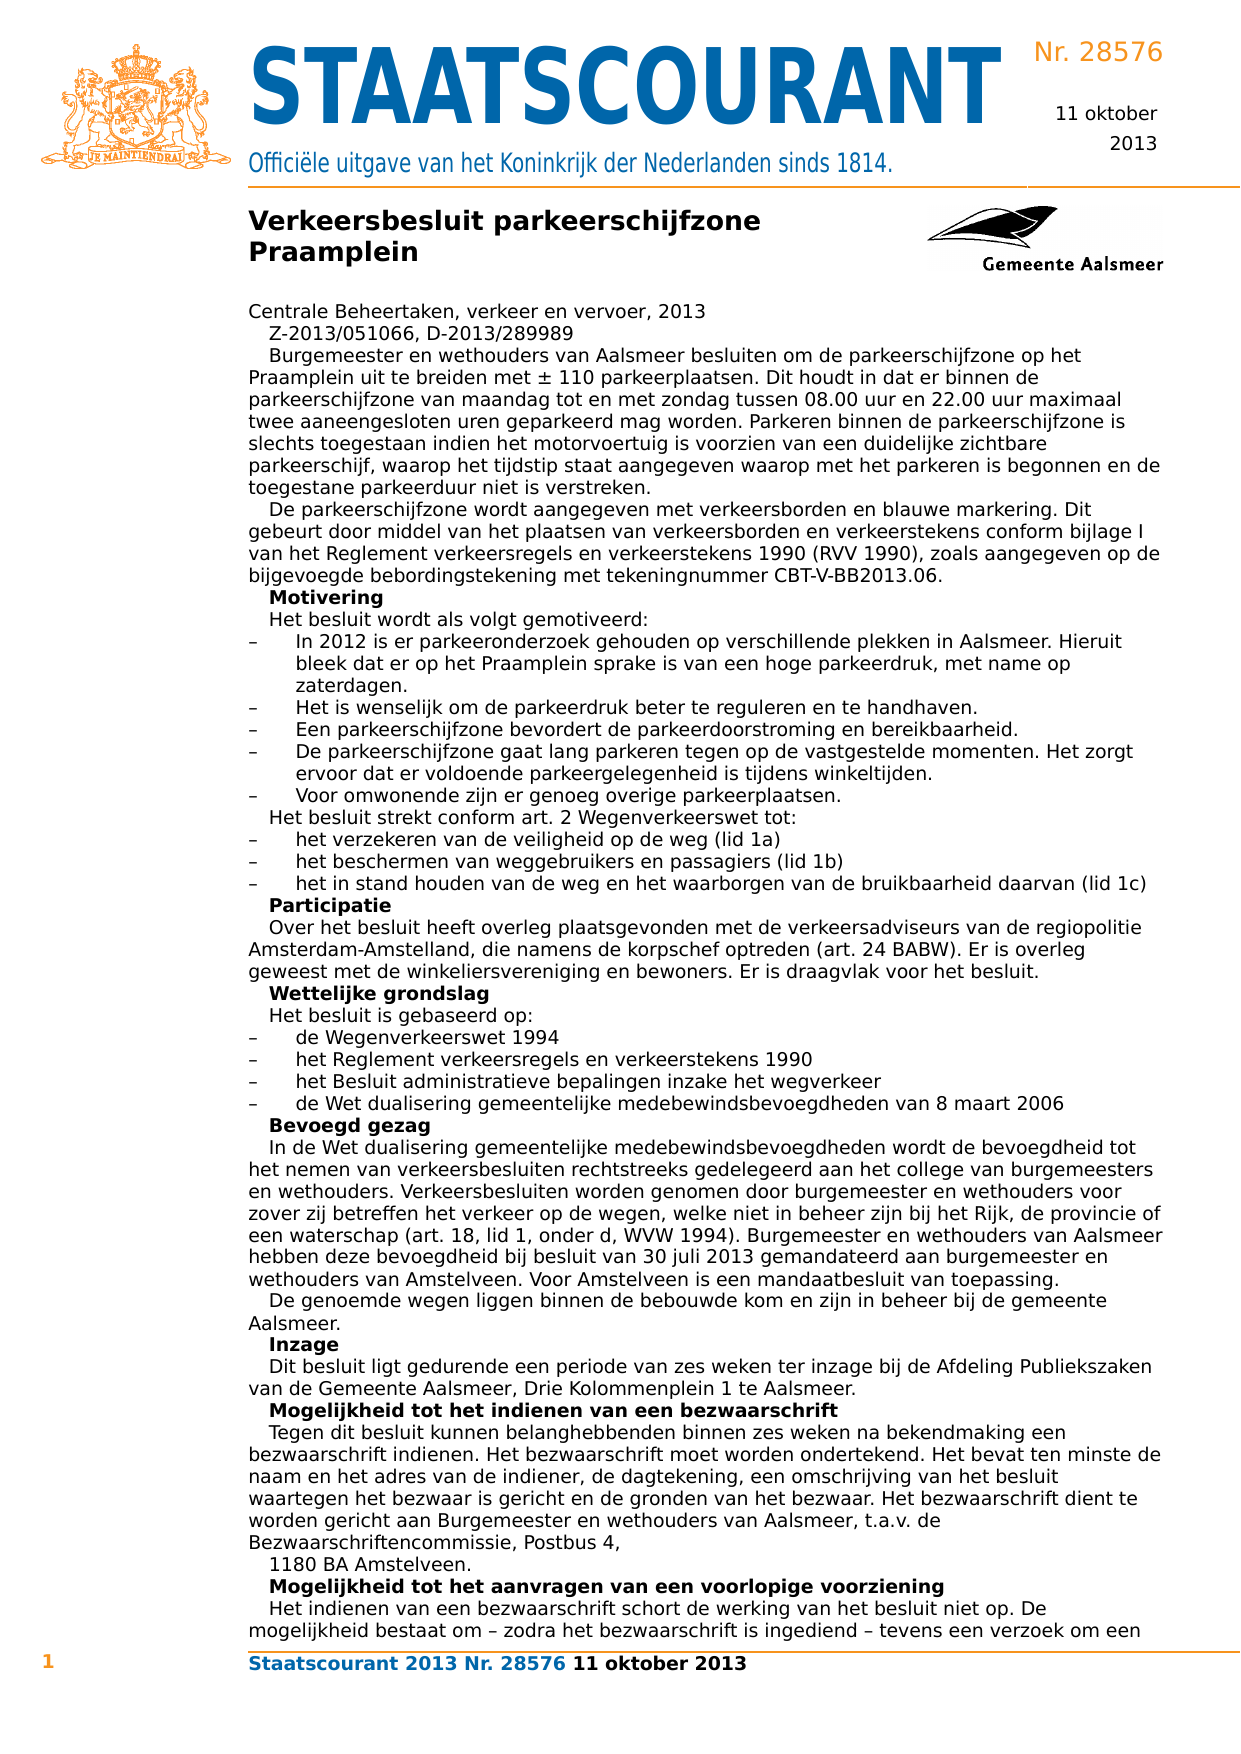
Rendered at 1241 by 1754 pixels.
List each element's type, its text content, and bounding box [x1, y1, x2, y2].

list de Wegenverkeerswet 1994 [248, 1027, 1163, 1049]
text 1180 BA Amstelveen. [248, 1554, 1163, 1576]
text Motivering [248, 587, 1163, 609]
text De genoemde wegen liggen binnen de bebouwde kom en zijn in beheer bij de gemeente Aalsmeer. [248, 1290, 1163, 1334]
list de Wet dualisering gemeentelijke medebewindsbevoegdheden van 8 maart 2006 [248, 1093, 1163, 1114]
text Z-2013/051066, D-2013/289989 [248, 323, 1163, 345]
text Het besluit wordt als volgt gemotiveerd: [248, 609, 1163, 631]
list het in stand houden van de weg en het waarborgen van de bruikbaarheid daarvan (lid 1c) [248, 873, 1163, 895]
text Inzage [248, 1334, 1163, 1356]
list In 2012 is er parkeeronderzoek gehouden op verschillende plekken in Aalsmeer. Hieruit bleek dat er op het Praamplein sprake is van een hoge parkeerdruk, met name op zaterdagen. [248, 631, 1163, 697]
text Wettelijke grondslag [248, 983, 1163, 1005]
picture [927, 205, 1164, 271]
text Tegen dit besluit kunnen belanghebbenden binnen zes weken na bekendmaking een bezwaarschrift indienen. Het bezwaarschrift moet worden ondertekend. Het bevat ten minste de naam en het adres van de indiener, de dagtekening, een omschrijving van het besluit waartegen het bezwaar is gericht en de gronden van het bezwaar. Het bezwaarschrift dient te worden gericht aan Burgemeester en wethouders van Aalsmeer, t.a.v. de Bezwaarschriftencommissie, Postbus 4, [248, 1422, 1163, 1554]
text In de Wet dualisering gemeentelijke medebewindsbevoegdheden wordt de bevoegdheid tot het nemen van verkeersbesluiten rechtstreeks gedelegeerd aan het college van burgemeesters en wethouders. Verkeersbesluiten worden genomen door burgemeester en wethouders voor zover zij betreffen het verkeer op de wegen, welke niet in beheer zijn bij het Rijk, de provincie of een waterschap (art. 18, lid 1, onder d, WVW 1994). Burgemeester en wethouders van Aalsmeer hebben deze bevoegdheid bij besluit van 30 juli 2013 gemandateerd aan burgemeester en wethouders van Amstelveen. Voor Amstelveen is een mandaatbesluit van toepassing. [248, 1137, 1163, 1290]
text Het indienen van een bezwaarschrift schort de werking van het besluit niet op. De mogelijkheid bestaat om – zodra het bezwaarschrift is ingediend – tevens een verzoek om een [248, 1598, 1163, 1642]
text Mogelijkheid tot het aanvragen van een voorlopige voorziening [248, 1576, 1163, 1598]
text Het besluit strekt conform art. 2 Wegenverkeerswet tot: [248, 807, 1163, 829]
text Burgemeester en wethouders van Aalsmeer besluiten om de parkeerschijfzone op het Praamplein uit te breiden met ± 110 parkeerplaatsen. Dit houdt in dat er binnen de parkeerschijfzone van maandag tot en met zondag tussen 08.00 uur en 22.00 uur maximaal twee aaneengesloten uren geparkeerd mag worden. Parkeren binnen de parkeerschijfzone is slechts toegestaan indien het motorvoertuig is voorzien van een duidelijke zichtbare parkeerschijf, waarop het tijdstip staat aangegeven waarop met het parkeren is begonnen en de toegestane parkeerduur niet is verstreken. [248, 345, 1163, 499]
text Het besluit is gebaseerd op: [248, 1005, 1163, 1027]
subtitle Verkeersbesluit parkeerschijfzone Praamplein [248, 206, 927, 268]
picture [41, 44, 231, 169]
list Voor omwonende zijn er genoeg overige parkeerplaatsen. [248, 785, 1163, 807]
text Centrale Beheertaken, verkeer en vervoer, 2013 [248, 301, 1163, 323]
list het beschermen van weggebruikers en passagiers (lid 1b) [248, 851, 1163, 873]
text Mogelijkheid tot het indienen van een bezwaarschrift [248, 1400, 1163, 1422]
text Bevoegd gezag [248, 1114, 1163, 1137]
list Het is wenselijk om de parkeerdruk beter te reguleren en te handhaven. [248, 697, 1163, 719]
text Participatie [248, 895, 1163, 917]
text Dit besluit ligt gedurende een periode van zes weken ter inzage bij de Afdeling Publiekszaken van de Gemeente Aalsmeer, Drie Kolommenplein 1 te Aalsmeer. [248, 1356, 1163, 1400]
list Een parkeerschijfzone bevordert de parkeerdoorstroming en bereikbaarheid. [248, 719, 1163, 741]
text De parkeerschijfzone wordt aangegeven met verkeersborden en blauwe markering. Dit gebeurt door middel van het plaatsen van verkeersborden en verkeerstekens conform bijlage I van het Reglement verkeersregels en verkeerstekens 1990 (RVV 1990), zoals aangegeven op de bijgevoegde bebordingstekening met tekeningnummer CBT-V-BB2013.06. [248, 499, 1163, 587]
list het verzekeren van de veiligheid op de weg (lid 1a) [248, 829, 1163, 851]
list het Reglement verkeersregels en verkeerstekens 1990 [248, 1049, 1163, 1071]
list De parkeerschijfzone gaat lang parkeren tegen op de vastgestelde momenten. Het zorgt ervoor dat er voldoende parkeergelegenheid is tijdens winkeltijden. [248, 741, 1163, 785]
text Over het besluit heeft overleg plaatsgevonden met de verkeersadviseurs van de regiopolitie Amsterdam-Amstelland, die namens de korpschef optreden (art. 24 BABW). Er is overleg geweest met de winkeliersvereniging en bewoners. Er is draagvlak voor het besluit. [248, 917, 1163, 983]
list het Besluit administratieve bepalingen inzake het wegverkeer [248, 1071, 1163, 1093]
